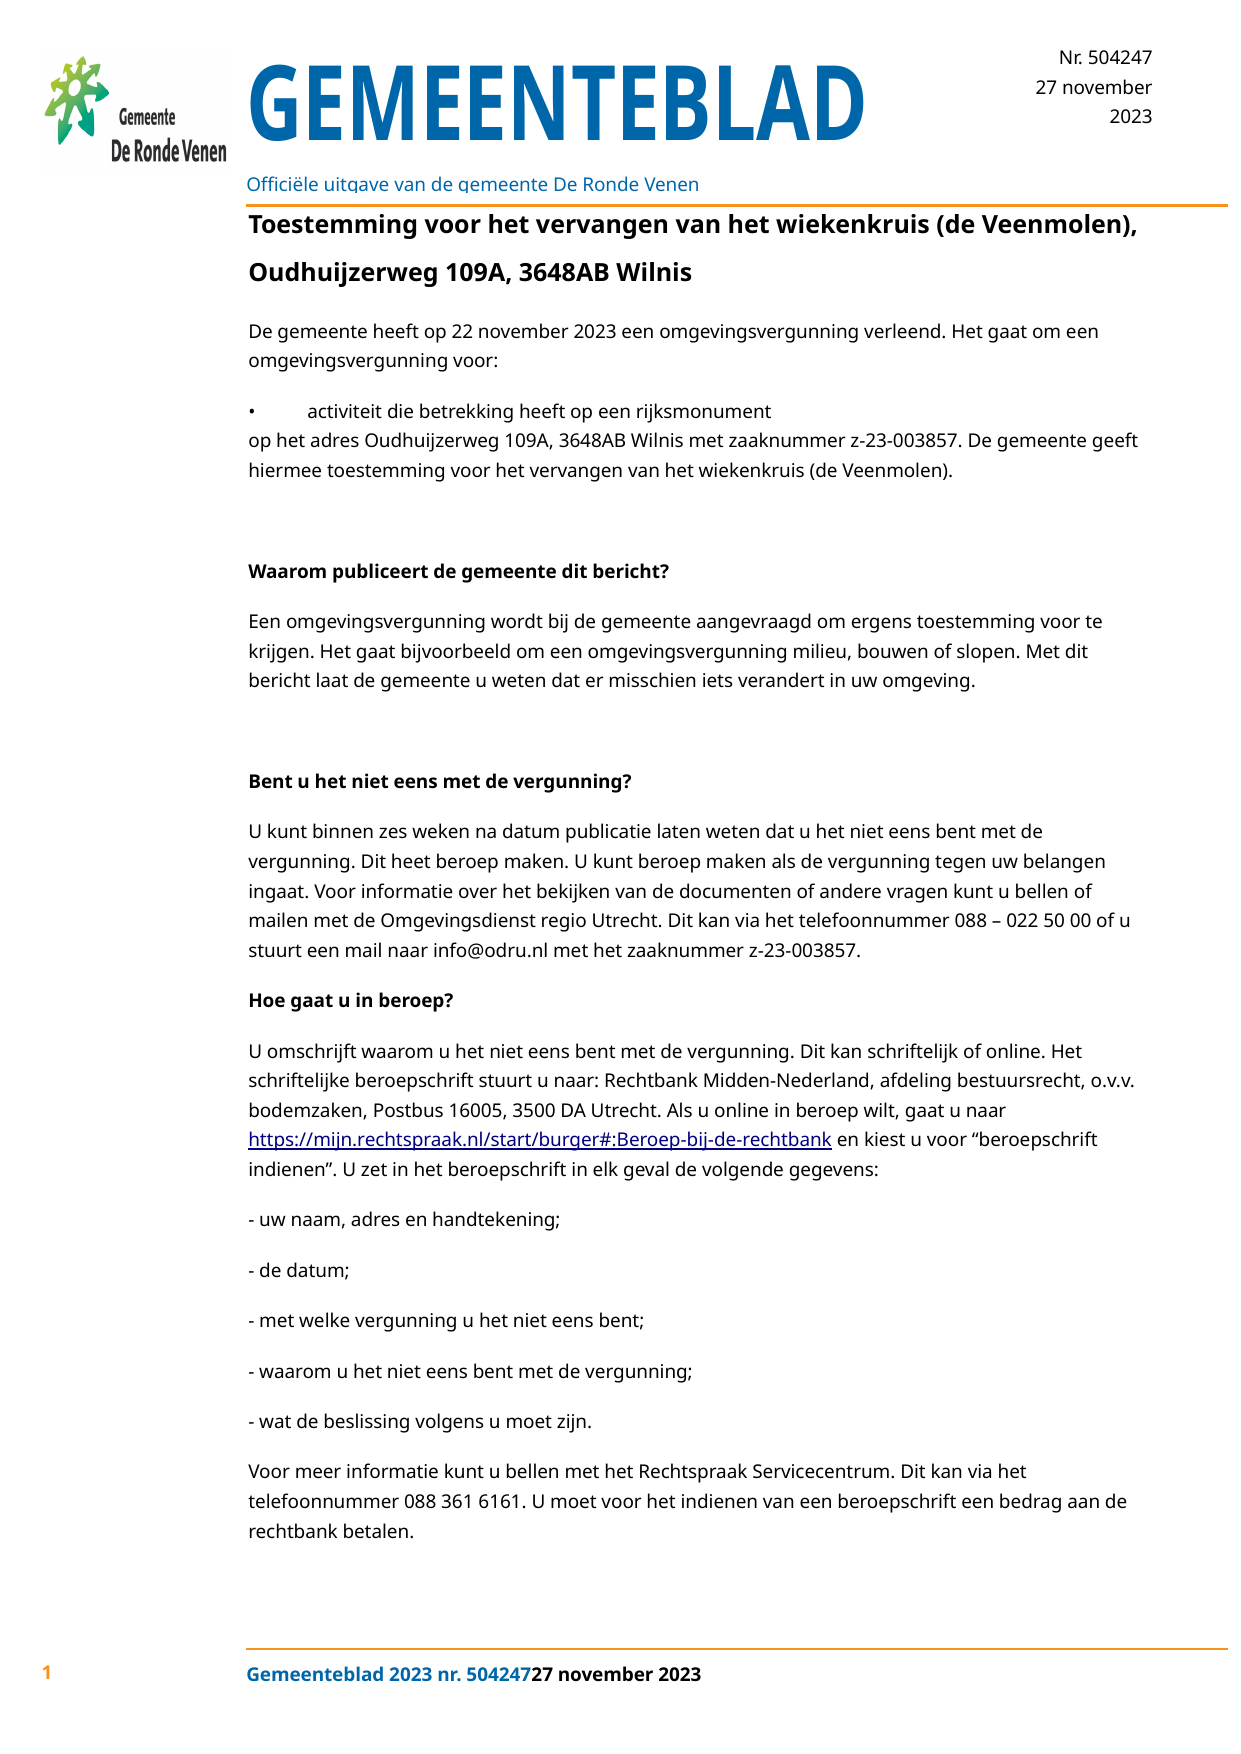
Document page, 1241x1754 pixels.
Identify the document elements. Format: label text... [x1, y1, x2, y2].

text U kunt binnen zes weken na datum publicatie laten weten dat u het niet eens bent met de vergunning. Dit heet beroep maken. U kunt beroep maken als de vergunning tegen uw belangen ingaat. Voor informatie over het bekijken van de documenten of andere vragen kunt u bellen of mailen met de Omgevingsdienst regio Utrecht. Dit kan via het telefoonnummer 088 – 022 50 00 of u stuurt een mail naar info@odru.nl met het zaaknummer z-23-003857. [248, 819, 1152, 963]
list activiteit die betrekking heeft op een rijksmonument [248, 398, 1152, 424]
text - met welke vergunning u het niet eens bent; [248, 1307, 1152, 1333]
text Voor meer informatie kunt u bellen met het Rechtspraak Servicecentrum. Dit kan via het telefoonnummer 088 361 6161. U moet voor het indienen van een beroepschrift een bedrag aan de rechtbank betalen. [248, 1459, 1152, 1544]
text Bent u het niet eens met de vergunning? [248, 768, 1152, 794]
text Waarom publiceert de gemeente dit bericht? [248, 558, 1152, 584]
text Een omgevingsvergunning wordt bij de gemeente aangevraagd om ergens toestemming voor te krijgen. Het gaat bijvoorbeeld om een omgevingsvergunning milieu, bouwen of slopen. Met dit bericht laat de gemeente u weten dat er misschien iets verandert in uw omgeving. [248, 608, 1152, 693]
text U omschrijft waarom u het niet eens bent met de vergunning. Dit kan schriftelijk of online. Het schriftelijke beroepschrift stuurt u naar: Rechtbank Midden-Nederland, afdeling bestuursrecht, o.v.v. bodemzaken, Postbus 16005, 3500 DA Utrecht. Als u online in beroep wilt, gaat u naar https://mijn.rechtspraak.nl/start/burger#:Beroep-bij-de-rechtbank en kiest u voor “beroepschrift indienen”. U zet in het beroepschrift in elk geval de volgende gegevens: [248, 1038, 1152, 1182]
text - waarom u het niet eens bent met de vergunning; [248, 1358, 1152, 1384]
text - de datum; [248, 1257, 1152, 1283]
text - uw naam, adres en handtekening; [248, 1207, 1152, 1232]
text Toestemming voor het vervangen van het wiekenkruis (de Veenmolen), Oudhuijzerweg 109A, 3648AB Wilnis [248, 207, 1152, 288]
text op het adres Oudhuijzerweg 109A, 3648AB Wilnis met zaaknummer z-23-003857. De gemeente geeft hiermee toestemming voor het vervangen van het wiekenkruis (de Veenmolen). [248, 427, 1152, 483]
picture [41, 47, 231, 172]
text De gemeente heeft op 22 november 2023 een omgevingsvergunning verleend. Het gaat om een omgevingsvergunning voor: [248, 318, 1152, 373]
text - wat de beslissing volgens u moet zijn. [248, 1408, 1152, 1434]
text Hoe gaat u in beroep? [248, 987, 1152, 1013]
